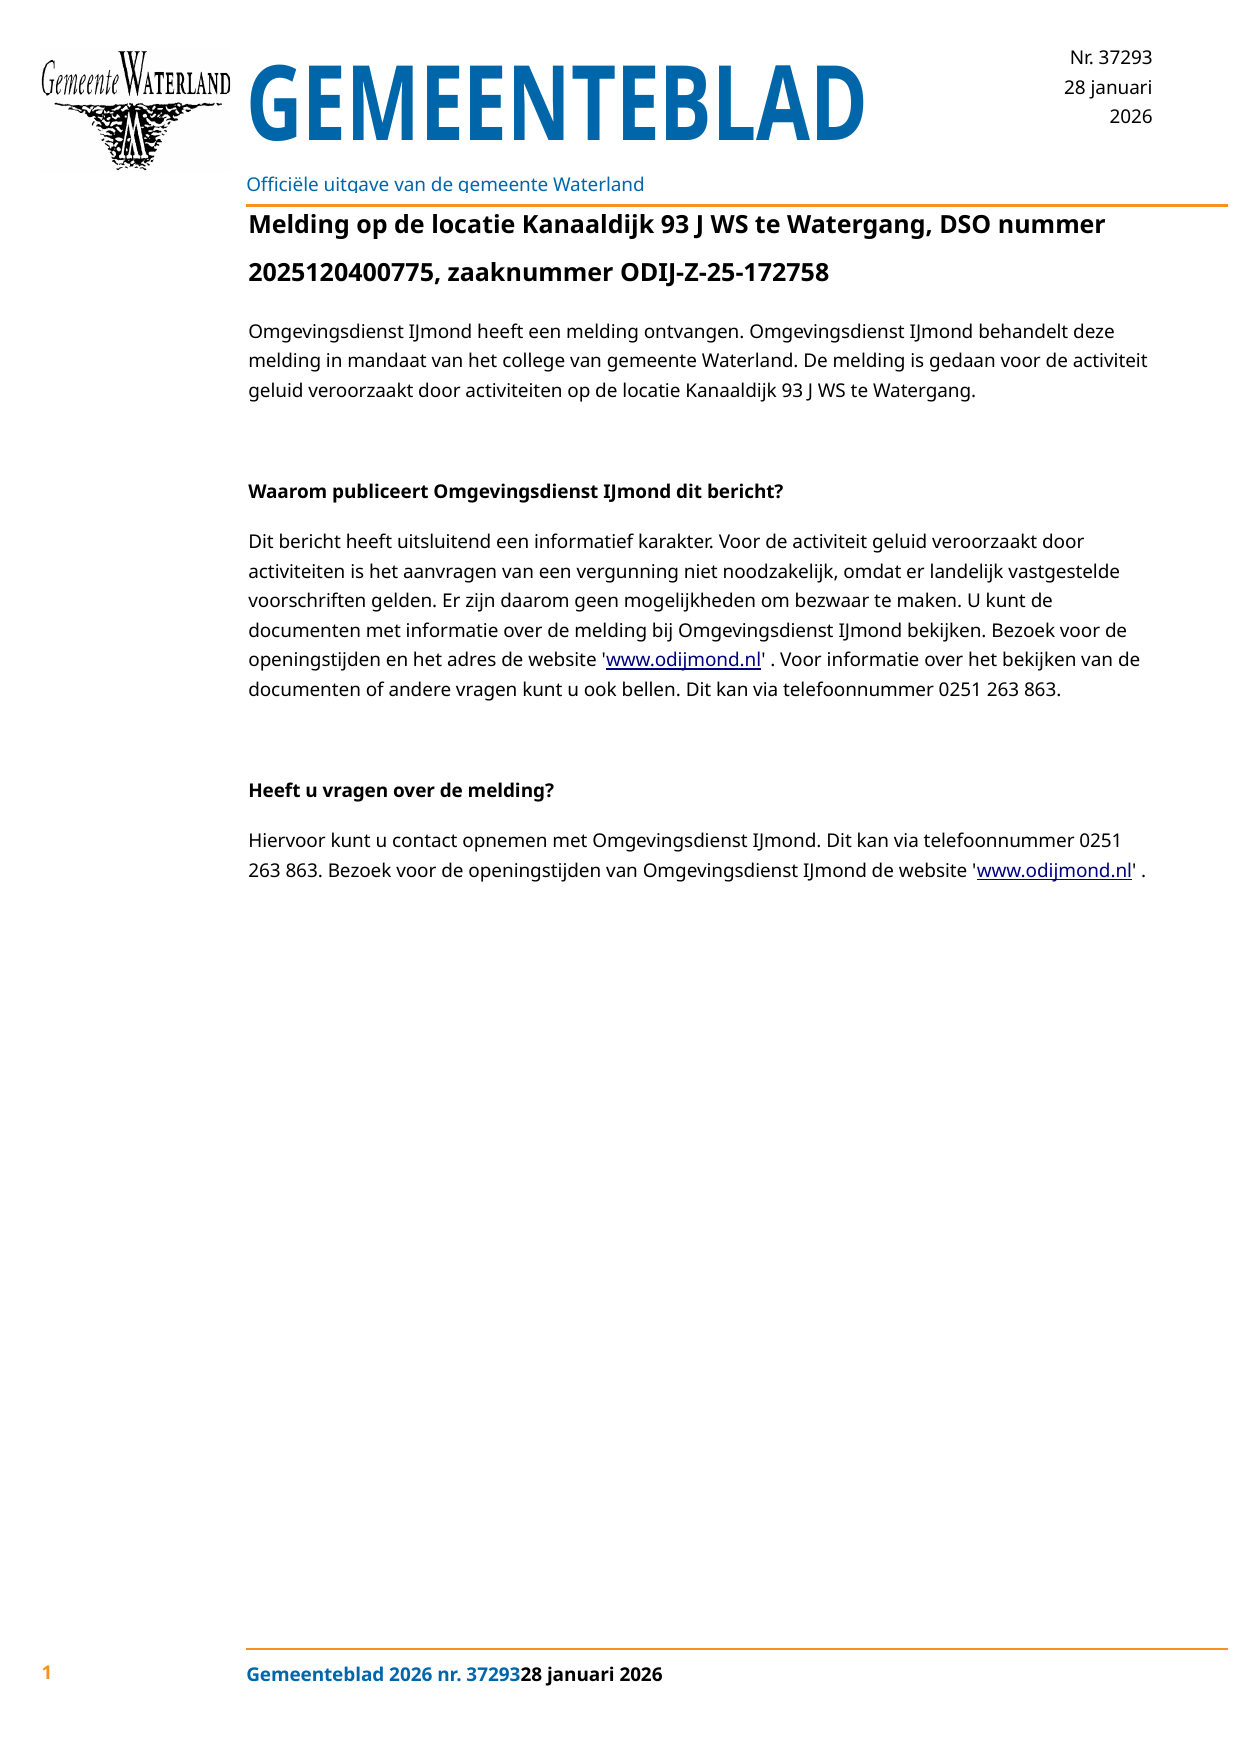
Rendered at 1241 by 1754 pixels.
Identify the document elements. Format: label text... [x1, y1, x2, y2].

text Dit bericht heeft uitsluitend een informatief karakter. Voor de activiteit geluid veroorzaakt door activiteiten is het aanvragen van een vergunning niet noodzakelijk, omdat er landelijk vastgestelde voorschriften gelden. Er zijn daarom geen mogelijkheden om bezwaar te maken. U kunt de documenten met informatie over de melding bij Omgevingsdienst IJmond bekijken. Bezoek voor de openingstijden en het adres de website 'www.odijmond.nl' . Voor informatie over het bekijken van de documenten of andere vragen kunt u ook bellen. Dit kan via telefoonnummer 0251 263 863. [248, 528, 1152, 702]
text Waarom publiceert Omgevingsdienst IJmond dit bericht? [248, 478, 1152, 504]
text Hiervoor kunt u contact opnemen met Omgevingsdienst IJmond. Dit kan via telefoonnummer 0251 263 863. Bezoek voor de openingstijden van Omgevingsdienst IJmond de website 'www.odijmond.nl' . [248, 827, 1152, 883]
text Omgevingsdienst IJmond heeft een melding ontvangen. Omgevingsdienst IJmond behandelt deze melding in mandaat van het college van gemeente Waterland. De melding is gedaan voor de activiteit geluid veroorzaakt door activiteiten op de locatie Kanaaldijk 93 J WS te Watergang. [248, 318, 1152, 403]
text Heeft u vragen over de melding? [248, 777, 1152, 803]
text Melding op de locatie Kanaaldijk 93 J WS te Watergang, DSO nummer 2025120400775, zaaknummer ODIJ-Z-25-172758 [248, 207, 1152, 288]
picture [41, 47, 231, 172]
